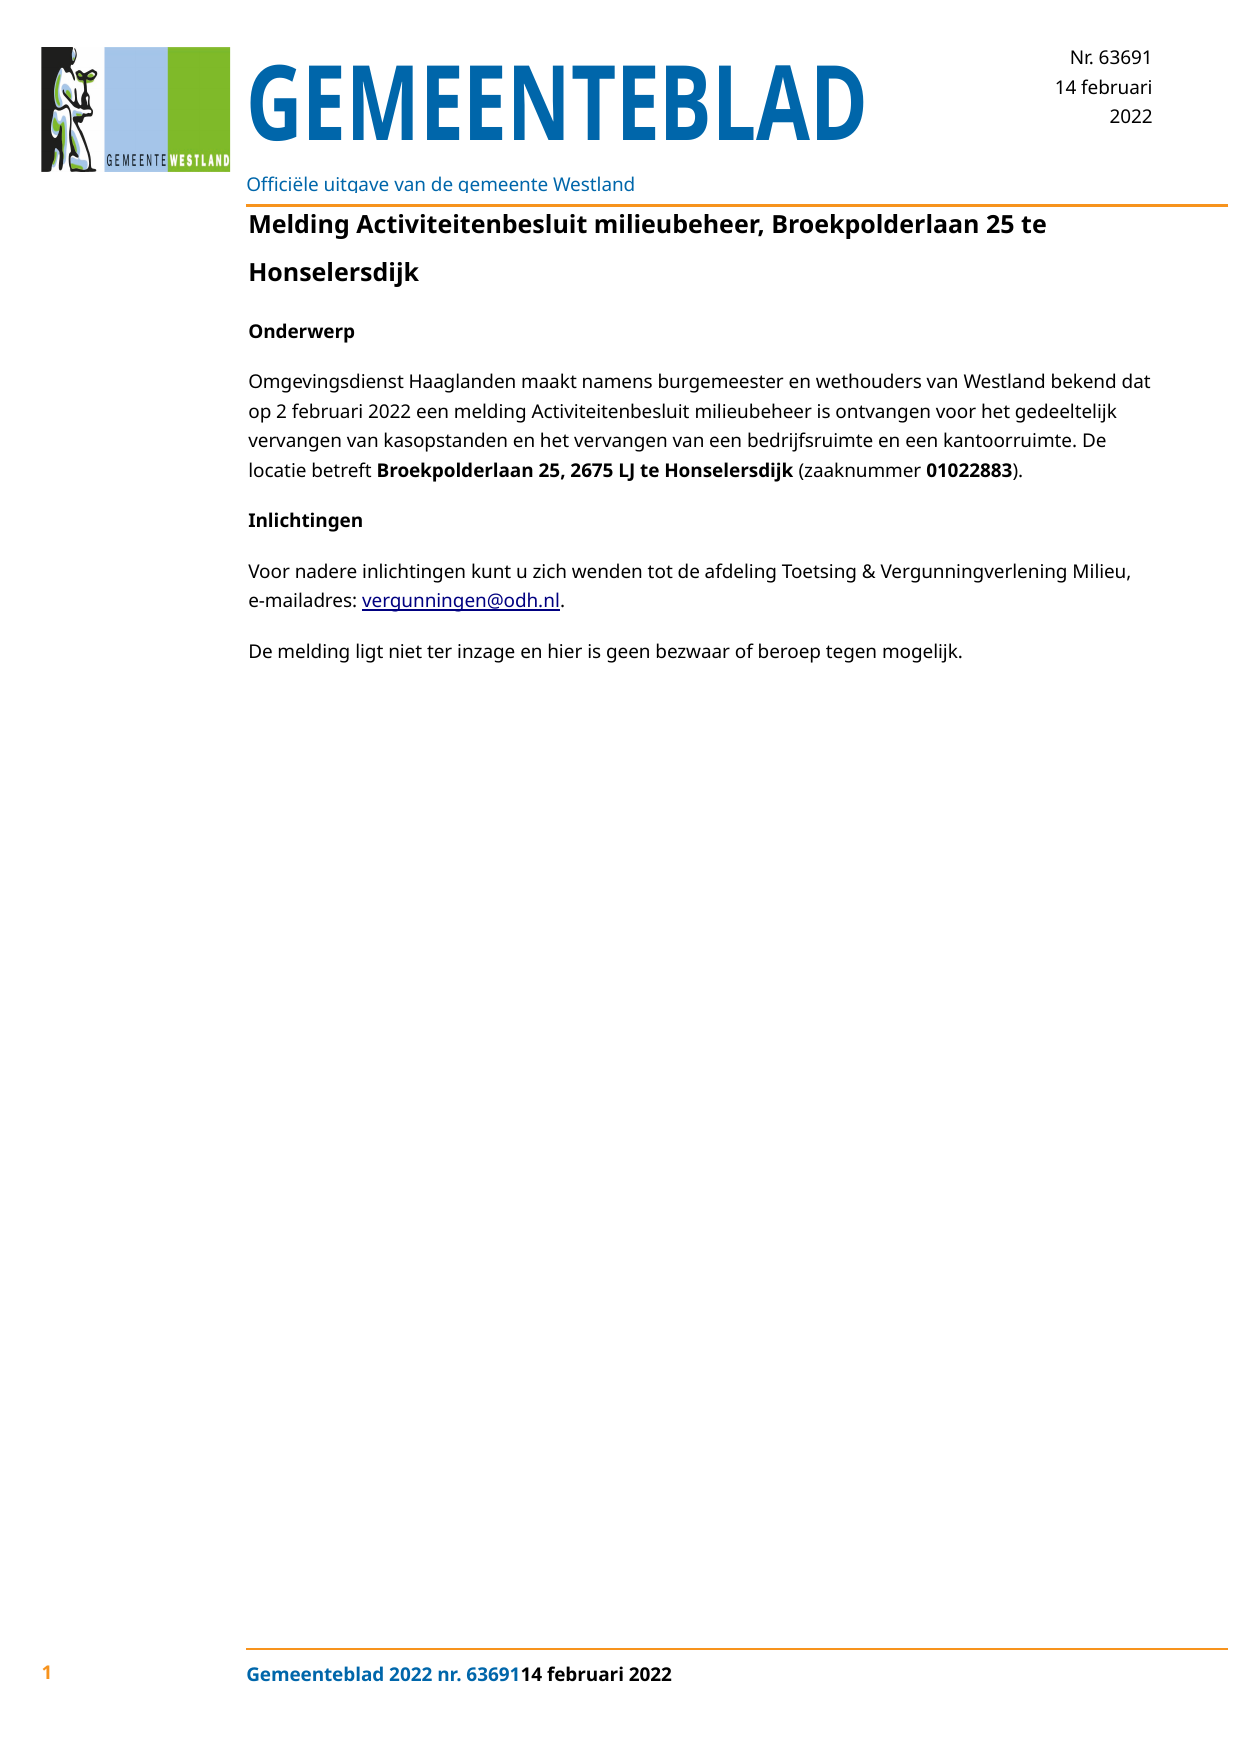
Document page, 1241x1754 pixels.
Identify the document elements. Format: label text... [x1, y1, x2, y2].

text Omgevingsdienst Haaglanden maakt namens burgemeester en wethouders van Westland bekend dat op 2 februari 2022 een melding Activiteitenbesluit milieubeheer is ontvangen voor het gedeeltelijk vervangen van kasopstanden en het vervangen van een bedrijfsruimte en een kantoorruimte. De locatie betreft Broekpolderlaan 25, 2675 LJ te Honselersdijk (zaaknummer 01022883). [248, 368, 1152, 483]
text Onderwerp [248, 318, 1152, 344]
picture [41, 47, 231, 172]
text Voor nadere inlichtingen kunt u zich wenden tot de afdeling Toetsing & Vergunningverlening Milieu, e-mailadres: vergunningen@odh.nl. [248, 558, 1152, 613]
text Melding Activiteitenbesluit milieubeheer, Broekpolderlaan 25 te Honselersdijk [248, 207, 1152, 288]
text Inlichtingen [248, 507, 1152, 533]
text De melding ligt niet ter inzage en hier is geen bezwaar of beroep tegen mogelijk. [248, 638, 1152, 664]
